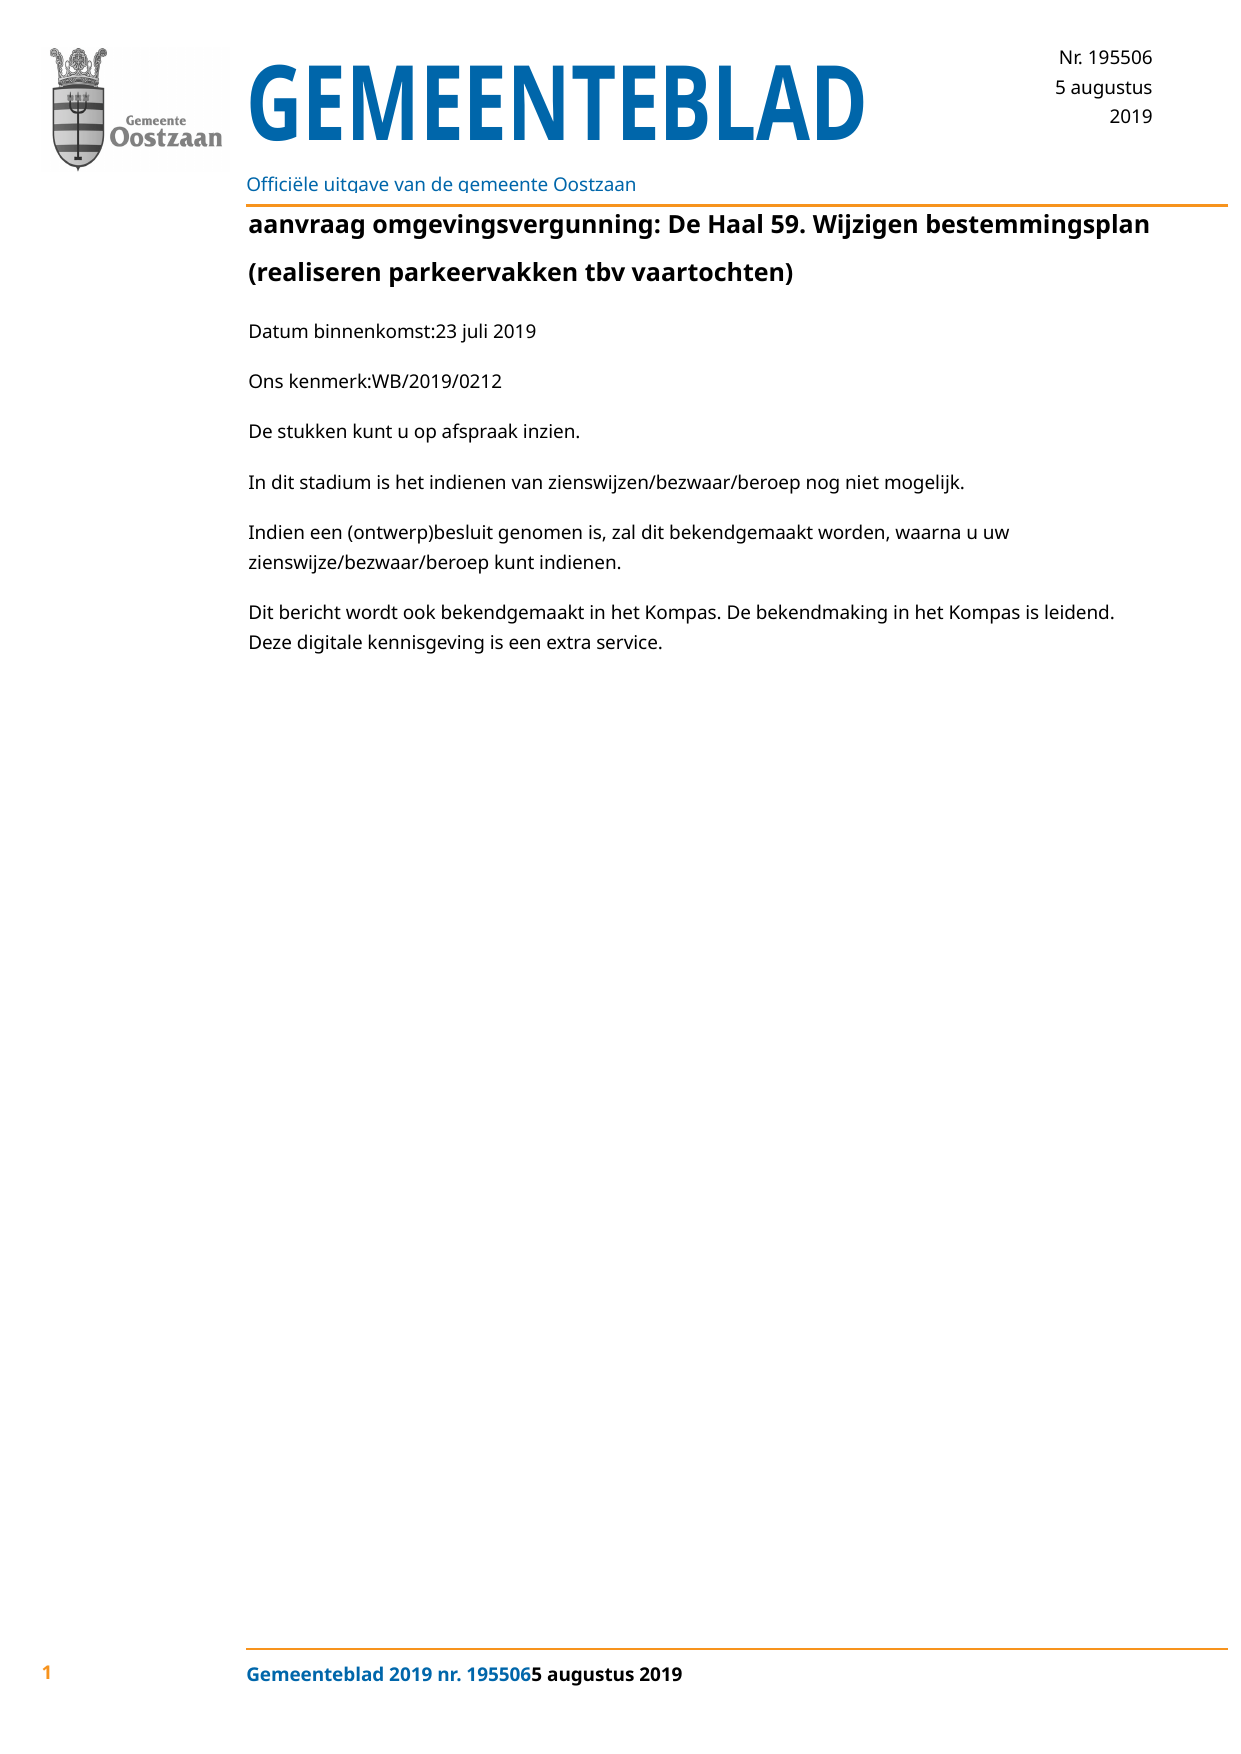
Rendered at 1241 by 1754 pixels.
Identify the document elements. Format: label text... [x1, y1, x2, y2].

text Ons kenmerk:WB/2019/0212 [248, 368, 1152, 394]
text In dit stadium is het indienen van zienswijzen/bezwaar/beroep nog niet mogelijk. [248, 469, 1152, 495]
text aanvraag omgevingsvergunning: De Haal 59. Wijzigen bestemmingsplan (realiseren parkeervakken tbv vaartochten) [248, 207, 1152, 288]
text Indien een (ontwerp)besluit genomen is, zal dit bekendgemaakt worden, waarna u uw zienswijze/bezwaar/beroep kunt indienen. [248, 519, 1152, 575]
picture [41, 47, 231, 172]
text De stukken kunt u op afspraak inzien. [248, 419, 1152, 444]
text Datum binnenkomst:23 juli 2019 [248, 318, 1152, 344]
text Dit bericht wordt ook bekendgemaakt in het Kompas. De bekendmaking in het Kompas is leidend. Deze digitale kennisgeving is een extra service. [248, 599, 1152, 655]
